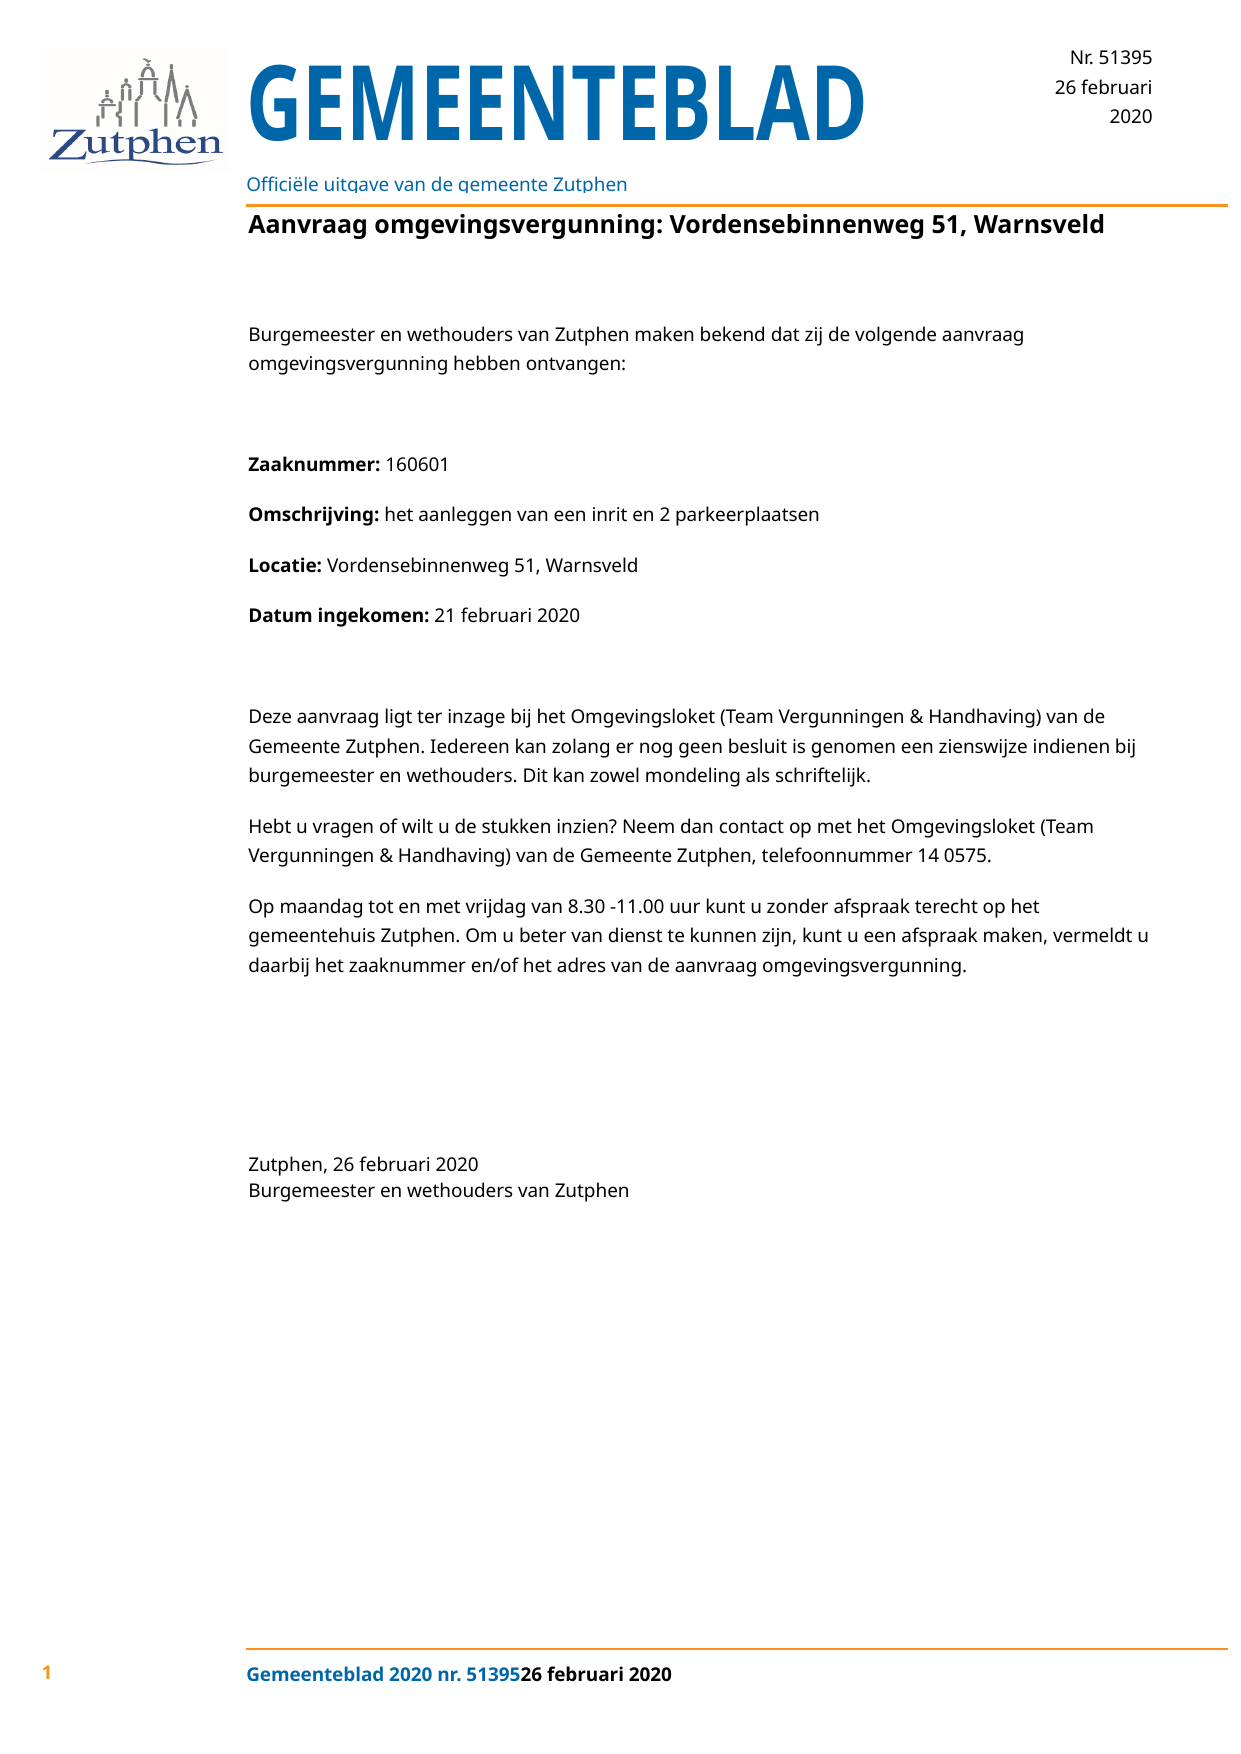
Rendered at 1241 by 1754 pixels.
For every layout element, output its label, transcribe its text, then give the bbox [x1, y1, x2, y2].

text Op maandag tot en met vrijdag van 8.30 -11.00 uur kunt u zonder afspraak terecht op het gemeentehuis Zutphen. Om u beter van dienst te kunnen zijn, kunt u een afspraak maken, vermeldt u daarbij het zaaknummer en/of het adres van de aanvraag omgevingsvergunning. [248, 893, 1152, 978]
text Locatie: Vordensebinnenweg 51, Warnsveld [248, 552, 1152, 578]
text Aanvraag omgevingsvergunning: Vordensebinnenweg 51, Warnsveld [248, 207, 1152, 241]
text Hebt u vragen of wilt u de stukken inzien? Neem dan contact op met het Omgevingsloket (Team Vergunningen & Handhaving) van de Gemeente Zutphen, telefoonnummer 14 0575. [248, 813, 1152, 868]
text Zutphen, 26 februari 2020 [248, 1151, 1152, 1177]
text Deze aanvraag ligt ter inzage bij het Omgevingsloket (Team Vergunningen & Handhaving) van de Gemeente Zutphen. Iedereen kan zolang er nog geen besluit is genomen een zienswijze indienen bij burgemeester en wethouders. Dit kan zowel mondeling als schriftelijk. [248, 703, 1152, 788]
text Zaaknummer: 160601 [248, 451, 1152, 477]
text Datum ingekomen: 21 februari 2020 [248, 602, 1152, 628]
picture [41, 47, 231, 172]
text Omschrijving: het aanleggen van een inrit en 2 parkeerplaatsen [248, 502, 1152, 527]
text Burgemeester en wethouders van Zutphen [248, 1177, 1152, 1202]
text Burgemeester en wethouders van Zutphen maken bekend dat zij de volgende aanvraag omgevingsvergunning hebben ontvangen: [248, 321, 1152, 376]
